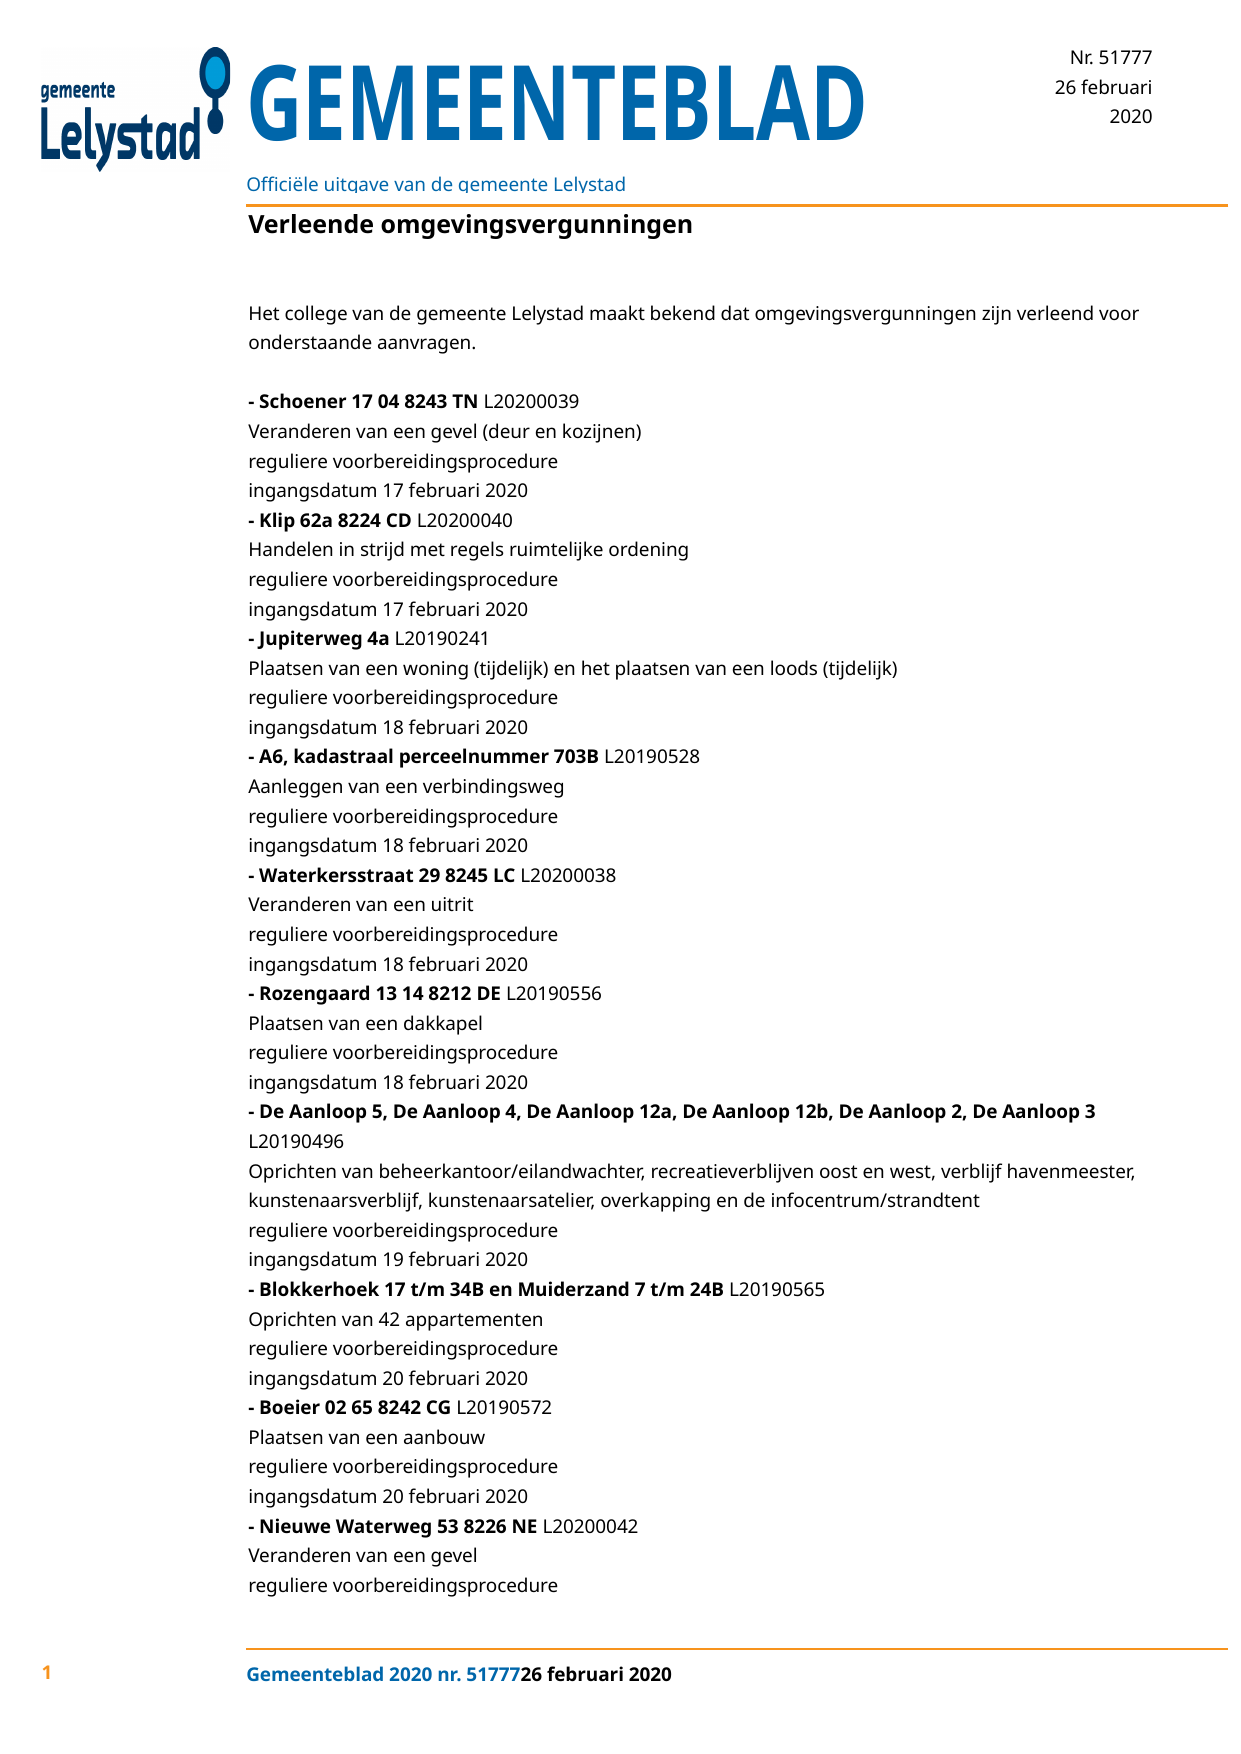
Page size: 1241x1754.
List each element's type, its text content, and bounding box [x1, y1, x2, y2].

text ingangsdatum 17 februari 2020 [248, 477, 1152, 503]
text reguliere voorbereidingsprocedure [248, 1454, 1152, 1479]
text Handelen in strijd met regels ruimtelijke ordening [248, 537, 1152, 562]
text ingangsdatum 18 februari 2020 [248, 832, 1152, 858]
text reguliere voorbereidingsprocedure [248, 1572, 1152, 1598]
text Plaatsen van een dakkapel [248, 1010, 1152, 1036]
text reguliere voorbereidingsprocedure [248, 1335, 1152, 1361]
text - Schoener 17 04 8243 TN L20200039 [248, 389, 1152, 414]
text ingangsdatum 18 februari 2020 [248, 714, 1152, 740]
text Oprichten van beheerkantoor/eilandwachter, recreatieverblijven oost en west, verblijf havenmeester, kunstenaarsverblijf, kunstenaarsatelier, overkapping en de infocentrum/strandtent [248, 1158, 1152, 1213]
text - Boeier 02 65 8242 CG L20190572 [248, 1394, 1152, 1420]
text reguliere voorbereidingsprocedure [248, 684, 1152, 710]
text - De Aanloop 5, De Aanloop 4, De Aanloop 12a, De Aanloop 12b, De Aanloop 2, De Aanloop 3 L20190496 [248, 1099, 1152, 1154]
text Het college van de gemeente Lelystad maakt bekend dat omgevingsvergunningen zijn verleend voor onderstaande aanvragen. [248, 300, 1152, 355]
text reguliere voorbereidingsprocedure [248, 1039, 1152, 1065]
text Plaatsen van een woning (tijdelijk) en het plaatsen van een loods (tijdelijk) [248, 655, 1152, 681]
text ingangsdatum 18 februari 2020 [248, 951, 1152, 976]
text - Nieuwe Waterweg 53 8226 NE L20200042 [248, 1513, 1152, 1538]
text reguliere voorbereidingsprocedure [248, 448, 1152, 473]
text - Waterkersstraat 29 8245 LC L20200038 [248, 862, 1152, 888]
text reguliere voorbereidingsprocedure [248, 566, 1152, 592]
text reguliere voorbereidingsprocedure [248, 1217, 1152, 1243]
text Aanleggen van een verbindingsweg [248, 773, 1152, 799]
text - A6, kadastraal perceelnummer 703B L20190528 [248, 744, 1152, 769]
text Veranderen van een gevel [248, 1542, 1152, 1568]
text reguliere voorbereidingsprocedure [248, 803, 1152, 828]
text ingangsdatum 18 februari 2020 [248, 1069, 1152, 1095]
text reguliere voorbereidingsprocedure [248, 921, 1152, 947]
text ingangsdatum 17 februari 2020 [248, 596, 1152, 621]
text ingangsdatum 20 februari 2020 [248, 1365, 1152, 1391]
text - Jupiterweg 4a L20190241 [248, 625, 1152, 651]
text - Blokkerhoek 17 t/m 34B en Muiderzand 7 t/m 24B L20190565 [248, 1276, 1152, 1302]
text Veranderen van een gevel (deur en kozijnen) [248, 418, 1152, 444]
text Veranderen van een uitrit [248, 892, 1152, 917]
text ingangsdatum 19 februari 2020 [248, 1247, 1152, 1272]
text - Klip 62a 8224 CD L20200040 [248, 507, 1152, 533]
text Verleende omgevingsvergunningen [248, 207, 1152, 241]
text Plaatsen van een aanbouw [248, 1424, 1152, 1450]
text - Rozengaard 13 14 8212 DE L20190556 [248, 980, 1152, 1006]
text ingangsdatum 20 februari 2020 [248, 1483, 1152, 1509]
picture [41, 47, 231, 172]
text Oprichten van 42 appartementen [248, 1306, 1152, 1331]
